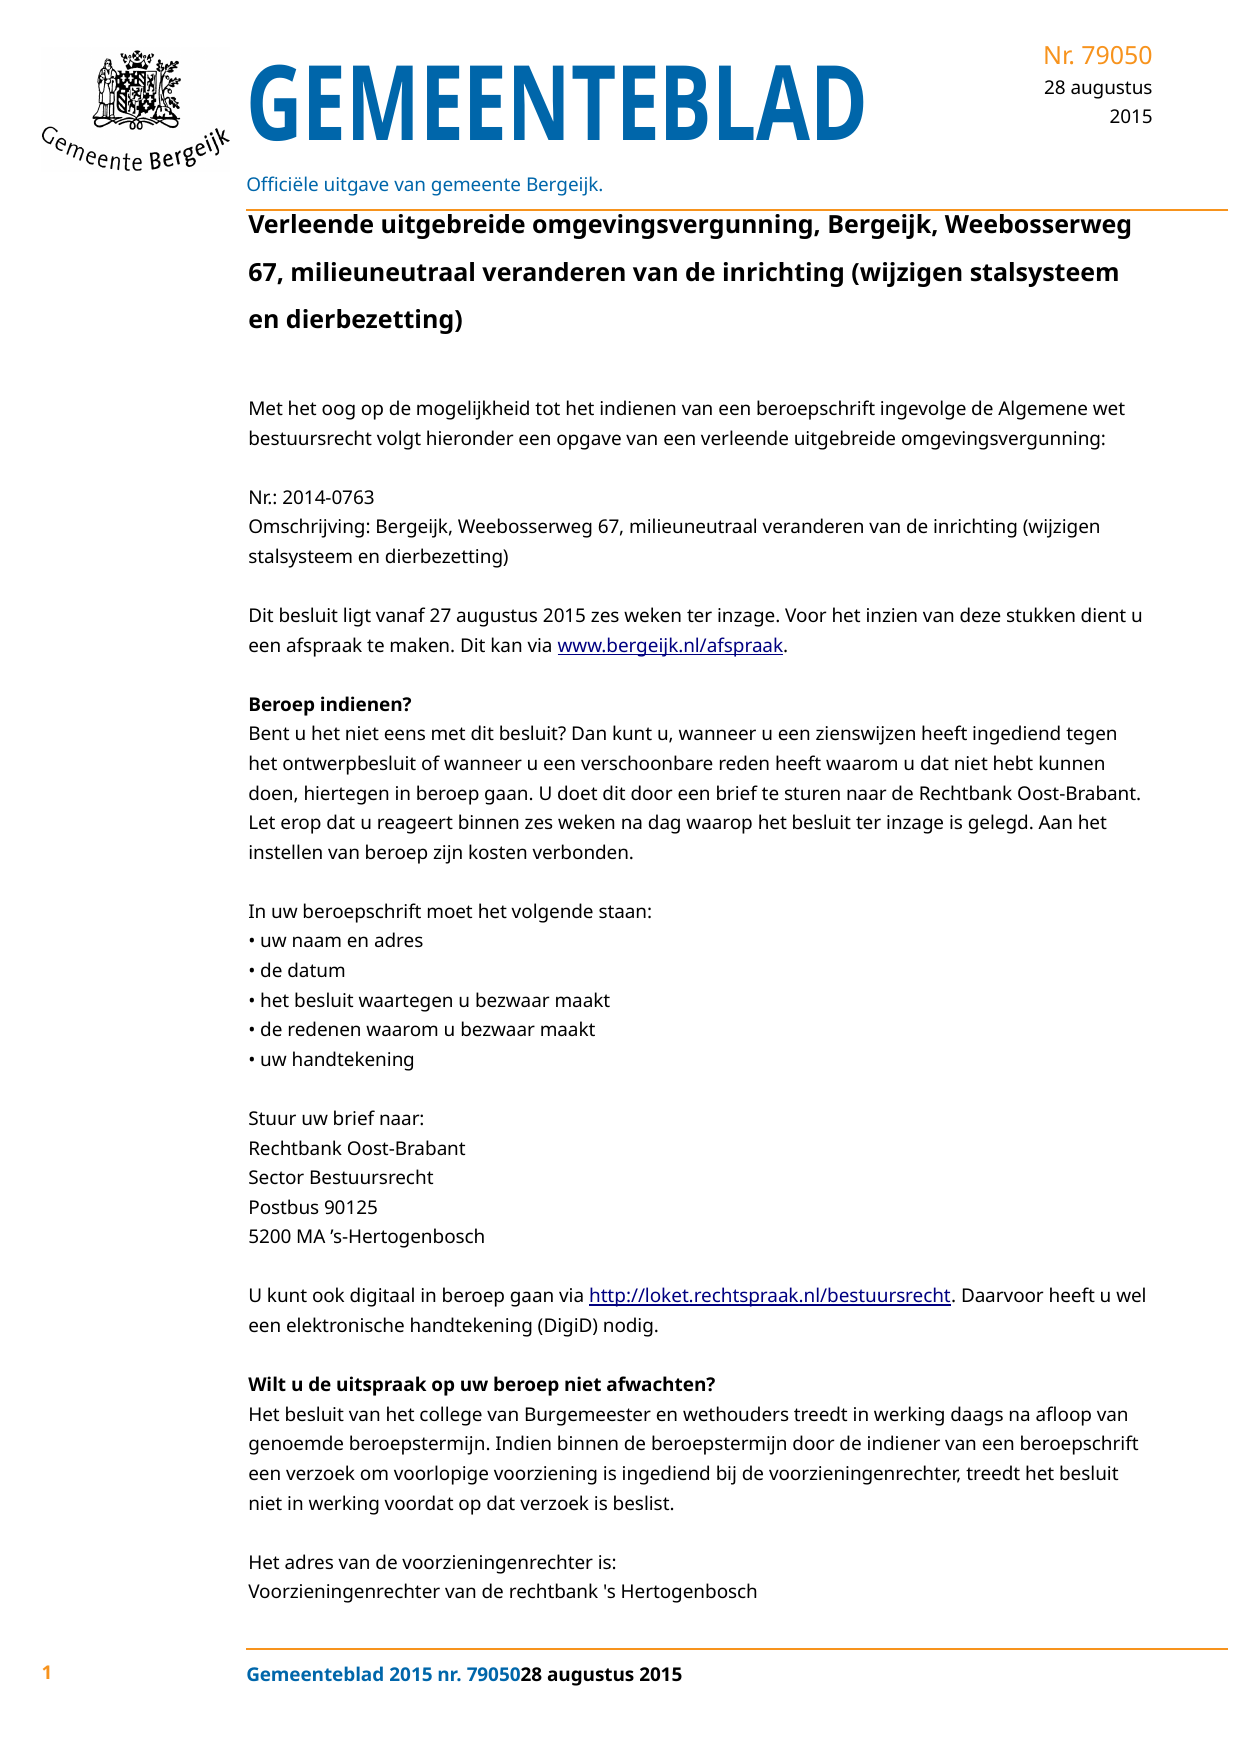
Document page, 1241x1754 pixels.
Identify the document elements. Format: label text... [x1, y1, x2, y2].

text In uw beroepschrift moet het volgende staan: [248, 898, 1152, 924]
text Nr.: 2014-0763 [248, 484, 1152, 509]
picture [41, 47, 231, 172]
text Stuur uw brief naar: [248, 1105, 1152, 1131]
text Het adres van de voorzieningenrechter is: [248, 1549, 1152, 1574]
text Let erop dat u reageert binnen zes weken na dag waarop het besluit ter inzage is gelegd. Aan het instellen van beroep zijn kosten verbonden. [248, 809, 1152, 864]
text • de redenen waarom u bezwaar maakt [248, 1016, 1152, 1042]
text Postbus 90125 [248, 1194, 1152, 1219]
text • de datum [248, 957, 1152, 983]
text U kunt ook digitaal in beroep gaan via http://loket.rechtspraak.nl/bestuursrecht. Daarvoor heeft u wel een elektronische handtekening (DigiD) nodig. [248, 1283, 1152, 1338]
text Verleende uitgebreide omgevingsvergunning, Bergeijk, Weebosserweg 67, milieuneutraal veranderen van de inrichting (wijzigen stalsysteem en dierbezetting) [248, 211, 1152, 336]
text • uw naam en adres [248, 928, 1152, 953]
text Dit besluit ligt vanaf 27 augustus 2015 zes weken ter inzage. Voor het inzien van deze stukken dient u een afspraak te maken. Dit kan via www.bergeijk.nl/afspraak. [248, 602, 1152, 657]
text Omschrijving: Bergeijk, Weebosserweg 67, milieuneutraal veranderen van de inrichting (wijzigen stalsysteem en dierbezetting) [248, 513, 1152, 569]
text • uw handtekening [248, 1046, 1152, 1072]
text Het besluit van het college van Burgemeester en wethouders treedt in werking daags na afloop van genoemde beroepstermijn. Indien binnen de beroepstermijn door de indiener van een beroepschrift een verzoek om voorlopige voorziening is ingediend bij de voorzieningenrechter, treedt het besluit niet in werking voordat op dat verzoek is beslist. [248, 1401, 1152, 1515]
text 5200 MA ’s-Hertogenbosch [248, 1223, 1152, 1249]
text Rechtbank Oost-Brabant [248, 1135, 1152, 1160]
text Wilt u de uitspraak op uw beroep niet afwachten? [248, 1371, 1152, 1397]
text Beroep indienen? [248, 691, 1152, 717]
text Bent u het niet eens met dit besluit? Dan kunt u, wanneer u een zienswijzen heeft ingediend tegen het ontwerpbesluit of wanneer u een verschoonbare reden heeft waarom u dat niet hebt kunnen doen, hiertegen in beroep gaan. U doet dit door een brief te sturen naar de Rechtbank Oost-Brabant. [248, 721, 1152, 805]
text Sector Bestuursrecht [248, 1164, 1152, 1190]
text • het besluit waartegen u bezwaar maakt [248, 987, 1152, 1012]
text Voorzieningenrechter van de rechtbank 's Hertogenbosch [248, 1578, 1152, 1604]
text Met het oog op de mogelijkheid tot het indienen van een beroepschrift ingevolge de Algemene wet bestuursrecht volgt hieronder een opgave van een verleende uitgebreide omgevingsvergunning: [248, 395, 1152, 450]
